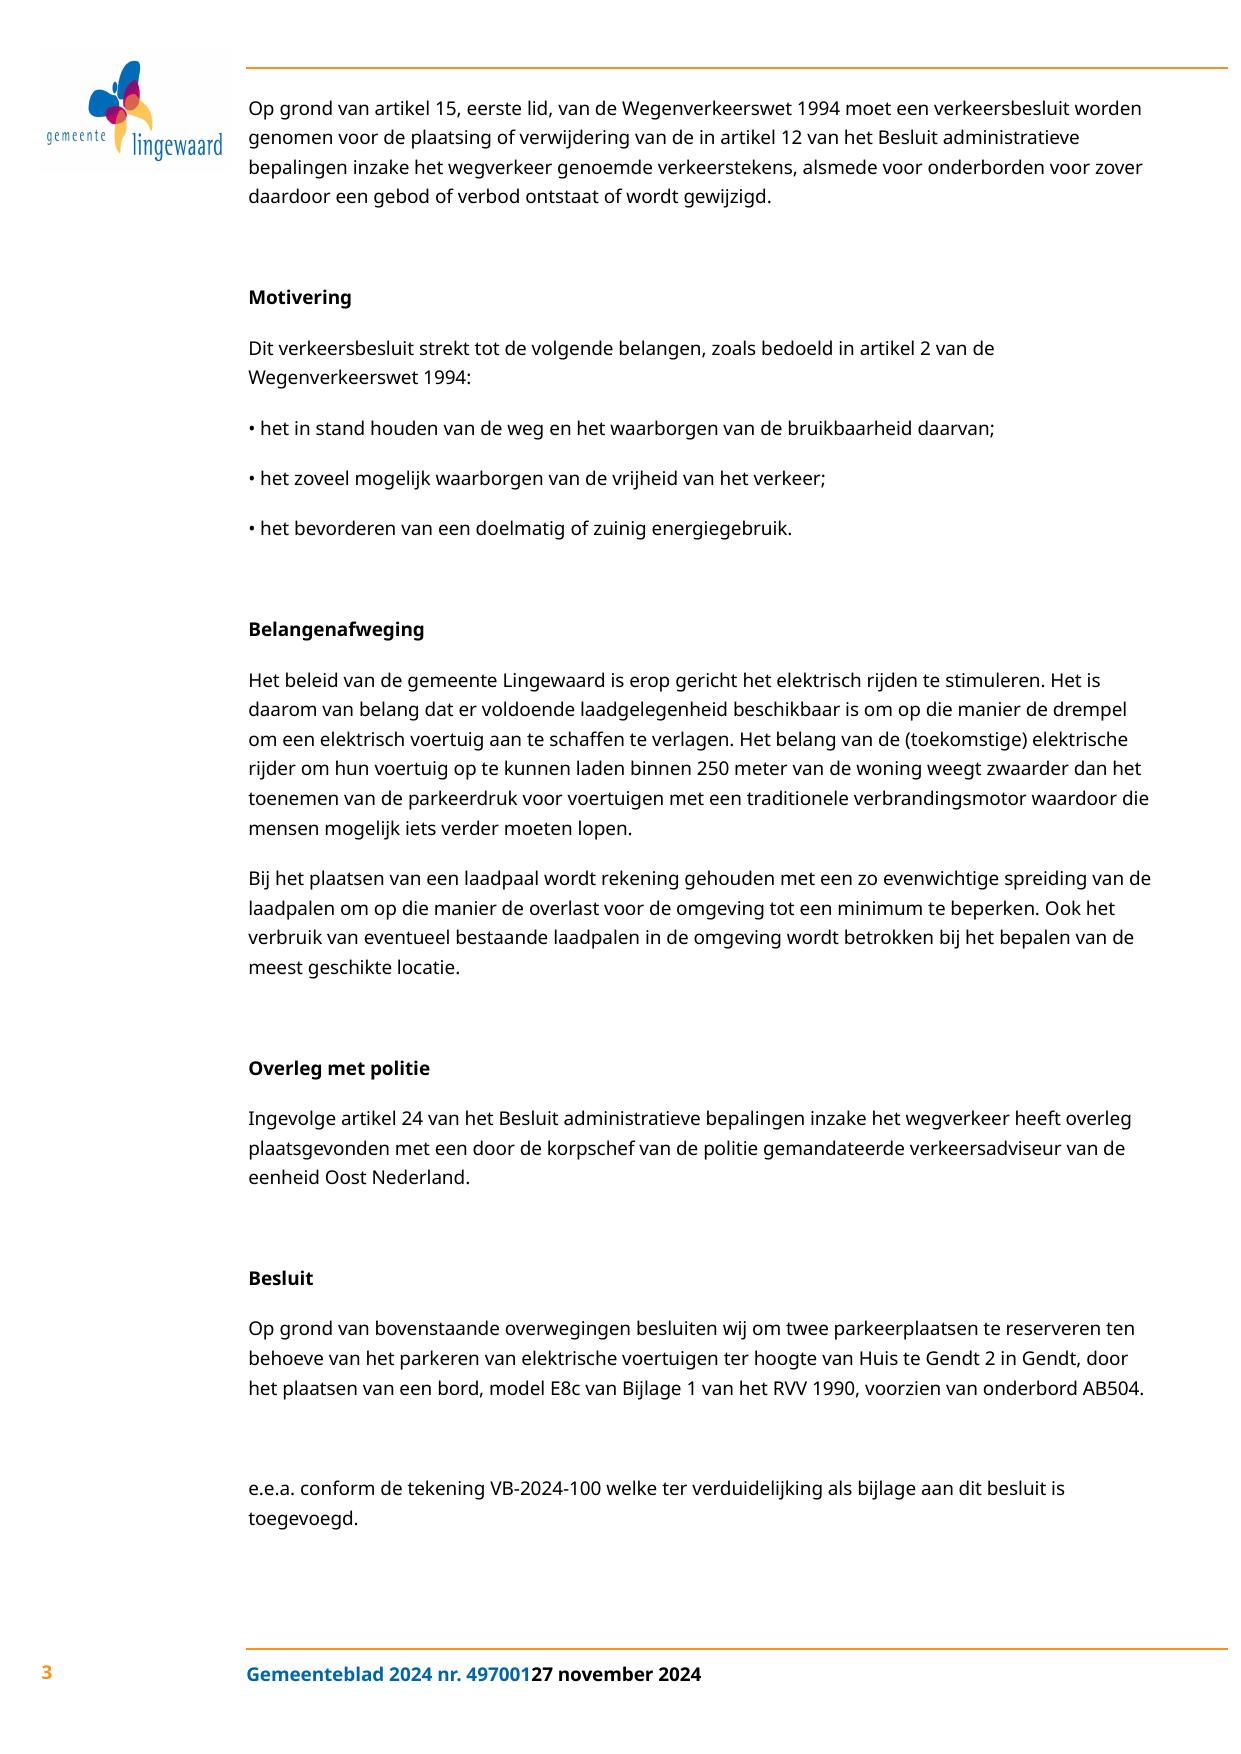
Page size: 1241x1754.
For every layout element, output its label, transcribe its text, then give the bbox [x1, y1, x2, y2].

text Ingevolge artikel 24 van het Besluit administratieve bepalingen inzake het wegverkeer heeft overleg plaatsgevonden met een door de korpschef van de politie gemandateerde verkeersadviseur van de eenheid Oost Nederland. [248, 1105, 1152, 1190]
text Besluit [248, 1265, 1152, 1291]
text Op grond van bovenstaande overwegingen besluiten wij om twee parkeerplaatsen te reserveren ten behoeve van het parkeren van elektrische voertuigen ter hoogte van Huis te Gendt 2 in Gendt, door het plaatsen van een bord, model E8c van Bijlage 1 van het RVV 1990, voorzien van onderbord AB504. [248, 1316, 1152, 1401]
text Belangenafweging [248, 616, 1152, 642]
picture [41, 47, 231, 172]
text Overleg met politie [248, 1055, 1152, 1081]
text Het beleid van de gemeente Lingewaard is erop gericht het elektrisch rijden te stimuleren. Het is daarom van belang dat er voldoende laadgelegenheid beschikbaar is om op die manier de drempel om een elektrisch voertuig aan te schaffen te verlagen. Het belang van de (toekomstige) elektrische rijder om hun voertuig op te kunnen laden binnen 250 meter van de woning weegt zwaarder dan het toenemen van de parkeerdruk voor voertuigen met een traditionele verbrandingsmotor waardoor die mensen mogelijk iets verder moeten lopen. [248, 667, 1152, 841]
text e.e.a. conform de tekening VB-2024-100 welke ter verduidelijking als bijlage aan dit besluit is toegevoegd. [248, 1476, 1152, 1531]
text • het in stand houden van de weg en het waarborgen van de bruikbaarheid daarvan; [248, 415, 1152, 441]
text Motivering [248, 284, 1152, 310]
text Dit verkeersbesluit strekt tot de volgende belangen, zoals bedoeld in artikel 2 van de Wegenverkeerswet 1994: [248, 335, 1152, 390]
text Op grond van artikel 15, eerste lid, van de Wegenverkeerswet 1994 moet een verkeersbesluit worden genomen voor de plaatsing of verwijdering van de in artikel 12 van het Besluit administratieve bepalingen inzake het wegverkeer genoemde verkeerstekens, alsmede voor onderborden voor zover daardoor een gebod of verbod ontstaat of wordt gewijzigd. [248, 95, 1152, 209]
text • het bevorderen van een doelmatig of zuinig energiegebruik. [248, 516, 1152, 541]
text • het zoveel mogelijk waarborgen van de vrijheid van het verkeer; [248, 465, 1152, 491]
text Bij het plaatsen van een laadpaal wordt rekening gehouden met een zo evenwichtige spreiding van de laadpalen om op die manier de overlast voor de omgeving tot een minimum te beperken. Ook het verbruik van eventueel bestaande laadpalen in de omgeving wordt betrokken bij het bepalen van de meest geschikte locatie. [248, 865, 1152, 980]
